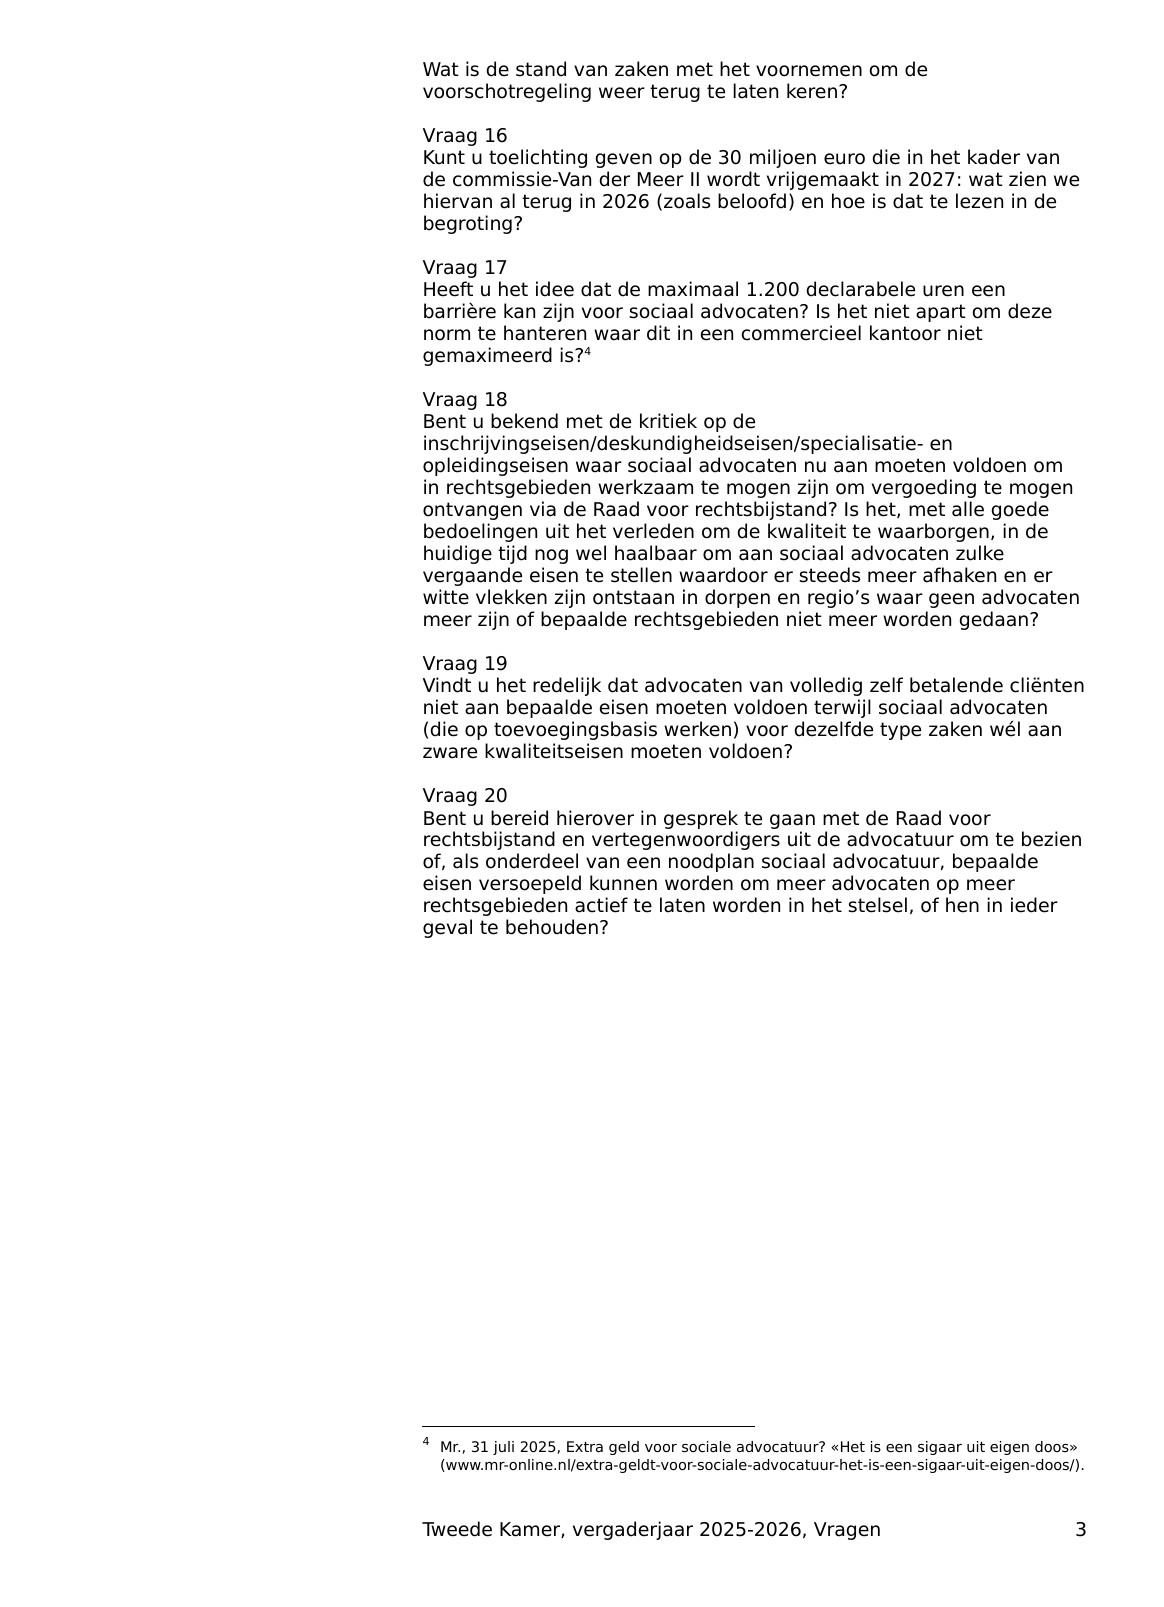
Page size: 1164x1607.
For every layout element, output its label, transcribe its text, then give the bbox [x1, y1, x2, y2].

text Bent u bekend met de kritiek op de inschrijvingseisen/deskundigheidseisen/specialisatie- en opleidingseisen waar sociaal advocaten nu aan moeten voldoen om in rechtsgebieden werkzaam te mogen zijn om vergoeding te mogen ontvangen via de Raad voor rechtsbijstand? Is het, met alle goede bedoelingen uit het verleden om de kwaliteit te waarborgen, in de huidige tijd nog wel haalbaar om aan sociaal advocaten zulke vergaande eisen te stellen waardoor er steeds meer afhaken en er witte vlekken zijn ontstaan in dorpen en regio’s waar geen advocaten meer zijn of bepaalde rechtsgebieden niet meer worden gedaan? [422, 411, 1087, 631]
text Vraag 19 [422, 653, 1087, 675]
text Wat is de stand van zaken met het voornemen om de voorschotregeling weer terug te laten keren? [422, 59, 1087, 103]
text Vraag 20 [422, 785, 1087, 807]
text Vraag 18 [422, 389, 1087, 411]
text Kunt u toelichting geven op de 30 miljoen euro die in het kader van de commissie-Van der Meer II wordt vrijgemaakt in 2027: wat zien we hiervan al terug in 2026 (zoals beloofd) en hoe is dat te lezen in de begroting? [422, 147, 1087, 235]
text Vindt u het redelijk dat advocaten van volledig zelf betalende cliënten niet aan bepaalde eisen moeten voldoen terwijl sociaal advocaten (die op toevoegingsbasis werken) voor dezelfde type zaken wél aan zware kwaliteitseisen moeten voldoen? [422, 675, 1087, 763]
text Vraag 17 [422, 257, 1087, 279]
text Bent u bereid hierover in gesprek te gaan met de Raad voor rechtsbijstand en vertegenwoordigers uit de advocatuur om te bezien of, als onderdeel van een noodplan sociaal advocatuur, bepaalde eisen versoepeld kunnen worden om meer advocaten op meer rechtsgebieden actief te laten worden in het stelsel, of hen in ieder geval te behouden? [422, 807, 1087, 939]
text Vraag 16 [422, 125, 1087, 147]
text Heeft u het idee dat de maximaal 1.200 declarabele uren een barrière kan zijn voor sociaal advocaten? Is het niet apart om deze norm te hanteren waar dit in een commercieel kantoor niet gemaximeerd is? [422, 279, 1087, 367]
text Mr., 31 juli 2025, Extra geld voor sociale advocatuur? «Het is een sigaar uit eigen doos» (www.mr-online.nl/extra-geldt-voor-sociale-advocatuur-het-is-een-sigaar-uit-eigen-doos/). [422, 1435, 1087, 1474]
